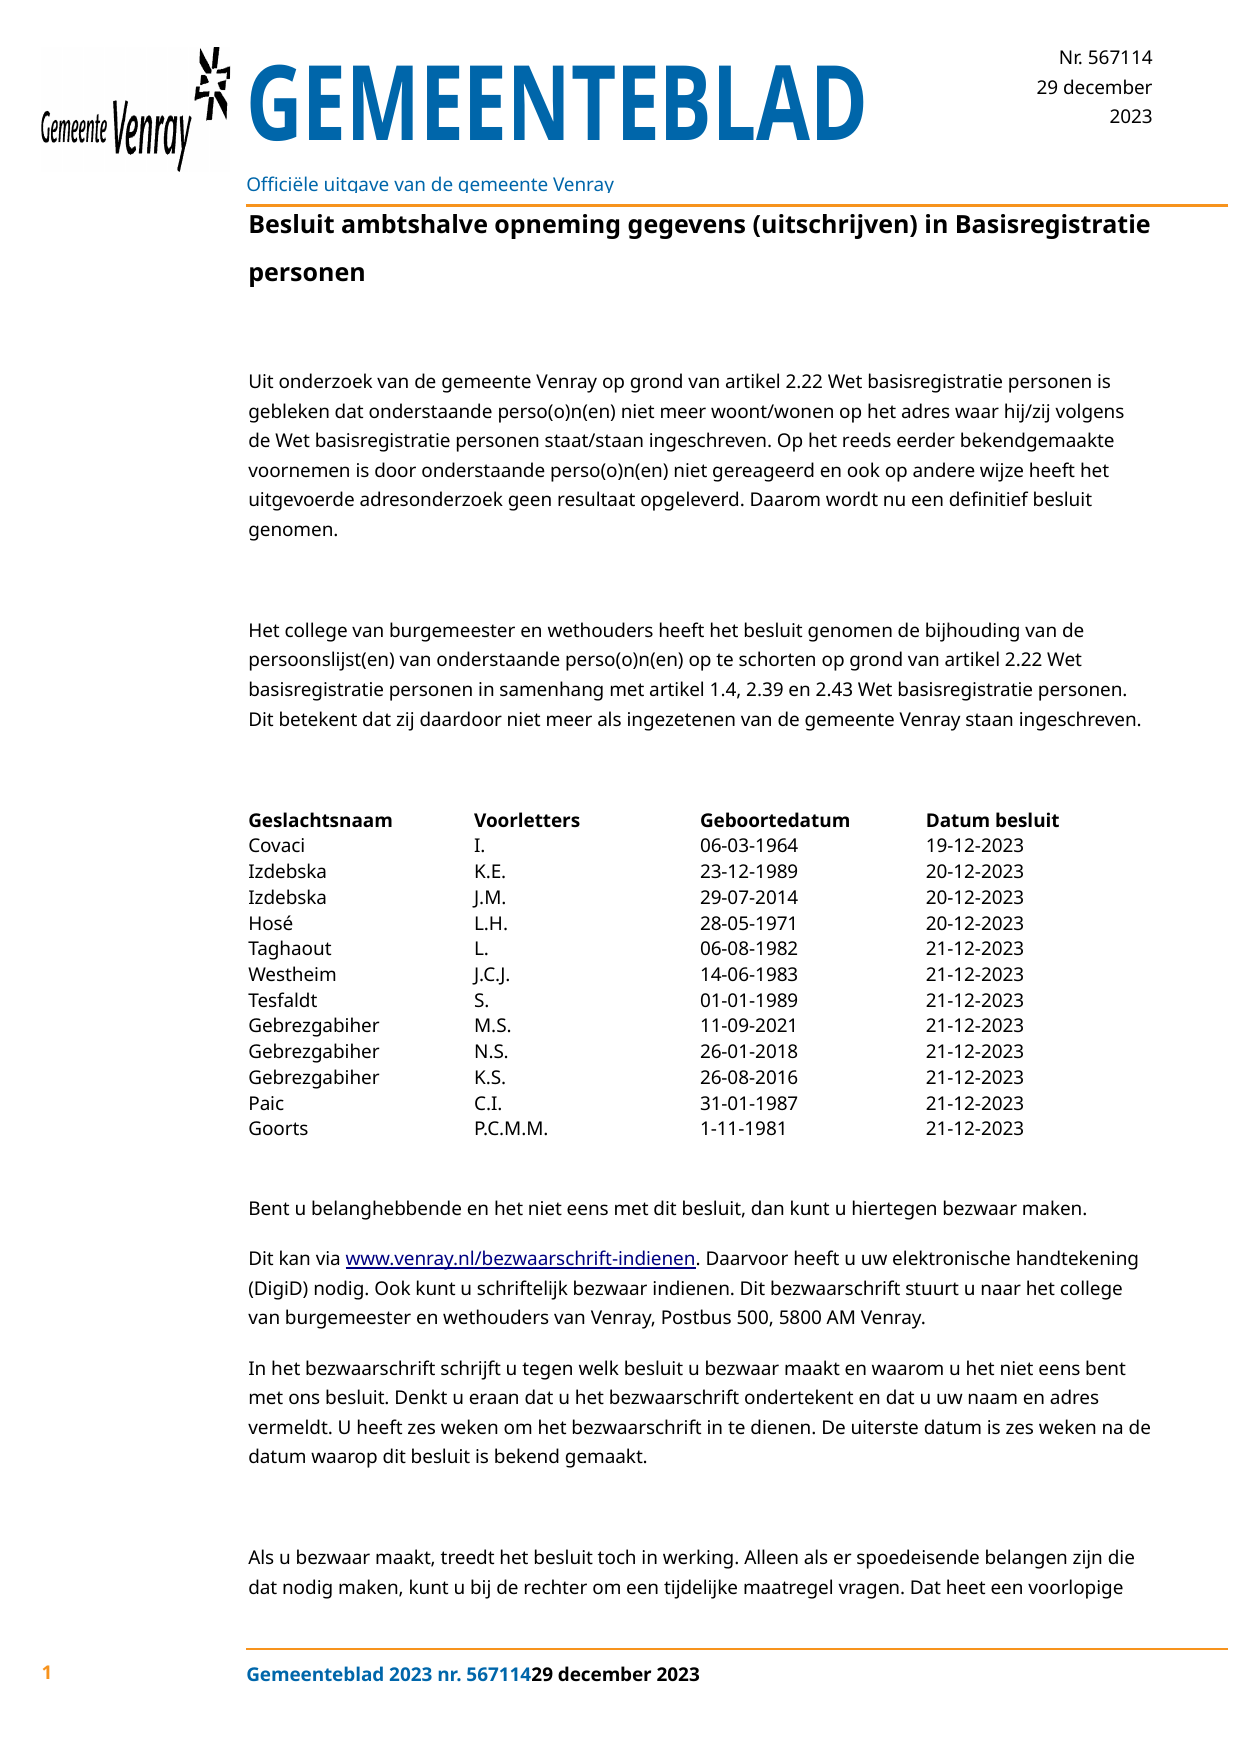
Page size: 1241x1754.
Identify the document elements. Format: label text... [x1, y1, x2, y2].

table_cell 21-12-2023 [926, 1090, 1152, 1116]
table_cell 1-11-1981 [700, 1116, 926, 1141]
table_cell Gebrezgabiher [248, 1064, 474, 1090]
table_cell 23-12-1989 [700, 858, 926, 884]
text Als u bezwaar maakt, treedt het besluit toch in werking. Alleen als er spoedeisende belangen zijn die dat nodig maken, kunt u bij de rechter om een tijdelijke maatregel vragen. Dat heet een voorlopige [248, 1544, 1152, 1600]
table_cell 20-12-2023 [926, 910, 1152, 935]
table_cell 14-06-1983 [700, 961, 926, 987]
table_cell 21-12-2023 [926, 1064, 1152, 1090]
text Besluit ambtshalve opneming gegevens (uitschrijven) in Basisregistratie personen [248, 207, 1152, 288]
table_cell Paic [248, 1090, 474, 1116]
table_cell 29-07-2014 [700, 884, 926, 910]
table_cell K.E. [474, 858, 700, 884]
table_cell J.M. [474, 884, 700, 910]
table_cell 26-01-2018 [700, 1038, 926, 1064]
table_cell P.C.M.M. [474, 1116, 700, 1141]
table_cell 06-08-1982 [700, 935, 926, 961]
table_cell Tesfaldt [248, 987, 474, 1013]
table_cell 06-03-1964 [700, 833, 926, 858]
text Bent u belanghebbende en het niet eens met dit besluit, dan kunt u hiertegen bezwaar maken. [248, 1195, 1152, 1221]
table_cell Gebrezgabiher [248, 1038, 474, 1064]
table_cell C.I. [474, 1090, 700, 1116]
table_cell 21-12-2023 [926, 935, 1152, 961]
table_cell 31-01-1987 [700, 1090, 926, 1116]
table_cell 28-05-1971 [700, 910, 926, 935]
table_cell Goorts [248, 1116, 474, 1141]
table_header Voorletters [474, 807, 700, 832]
table_cell L. [474, 935, 700, 961]
table_cell L.H. [474, 910, 700, 935]
table_cell 21-12-2023 [926, 961, 1152, 987]
table_cell 20-12-2023 [926, 884, 1152, 910]
picture [41, 47, 231, 172]
table_cell Izdebska [248, 858, 474, 884]
table_cell 21-12-2023 [926, 1116, 1152, 1141]
table_cell 21-12-2023 [926, 1013, 1152, 1038]
table_header Geboortedatum [700, 807, 926, 832]
table_cell Hosé [248, 910, 474, 935]
table_cell 21-12-2023 [926, 987, 1152, 1013]
table_cell 11-09-2021 [700, 1013, 926, 1038]
table_cell 19-12-2023 [926, 833, 1152, 858]
text Uit onderzoek van de gemeente Venray op grond van artikel 2.22 Wet basisregistratie personen is gebleken dat onderstaande perso(o)n(en) niet meer woont/wonen op het adres waar hij/zij volgens de Wet basisregistratie personen staat/staan ingeschreven. Op het reeds eerder bekendgemaakte voornemen is door onderstaande perso(o)n(en) niet gereageerd en ook op andere wijze heeft het uitgevoerde adresonderzoek geen resultaat opgeleverd. Daarom wordt nu een definitief besluit genomen. [248, 368, 1152, 542]
table_cell Covaci [248, 833, 474, 858]
table_cell 20-12-2023 [926, 858, 1152, 884]
table_header Datum besluit [926, 807, 1152, 832]
table_cell 26-08-2016 [700, 1064, 926, 1090]
table_cell Gebrezgabiher [248, 1013, 474, 1038]
table_cell S. [474, 987, 700, 1013]
table_cell M.S. [474, 1013, 700, 1038]
text In het bezwaarschrift schrijft u tegen welk besluit u bezwaar maakt en waarom u het niet eens bent met ons besluit. Denkt u eraan dat u het bezwaarschrift ondertekent en dat u uw naam en adres vermeldt. U heeft zes weken om het bezwaarschrift in te dienen. De uiterste datum is zes weken na de datum waarop dit besluit is bekend gemaakt. [248, 1355, 1152, 1469]
table_cell I. [474, 833, 700, 858]
table_cell Westheim [248, 961, 474, 987]
text Het college van burgemeester en wethouders heeft het besluit genomen de bijhouding van de persoonslijst(en) van onderstaande perso(o)n(en) op te schorten op grond van artikel 2.22 Wet basisregistratie personen in samenhang met artikel 1.4, 2.39 en 2.43 Wet basisregistratie personen. Dit betekent dat zij daardoor niet meer als ingezetenen van de gemeente Venray staan ingeschreven. [248, 617, 1152, 732]
table_cell K.S. [474, 1064, 700, 1090]
table_cell N.S. [474, 1038, 700, 1064]
table_cell J.C.J. [474, 961, 700, 987]
table_cell Izdebska [248, 884, 474, 910]
table_cell 01-01-1989 [700, 987, 926, 1013]
table_cell Taghaout [248, 935, 474, 961]
text Dit kan via www.venray.nl/bezwaarschrift-indienen. Daarvoor heeft u uw elektronische handtekening (DigiD) nodig. Ook kunt u schriftelijk bezwaar indienen. Dit bezwaarschrift stuurt u naar het college van burgemeester en wethouders van Venray, Postbus 500, 5800 AM Venray. [248, 1245, 1152, 1330]
table_cell 21-12-2023 [926, 1038, 1152, 1064]
table_header Geslachtsnaam [248, 807, 474, 832]
